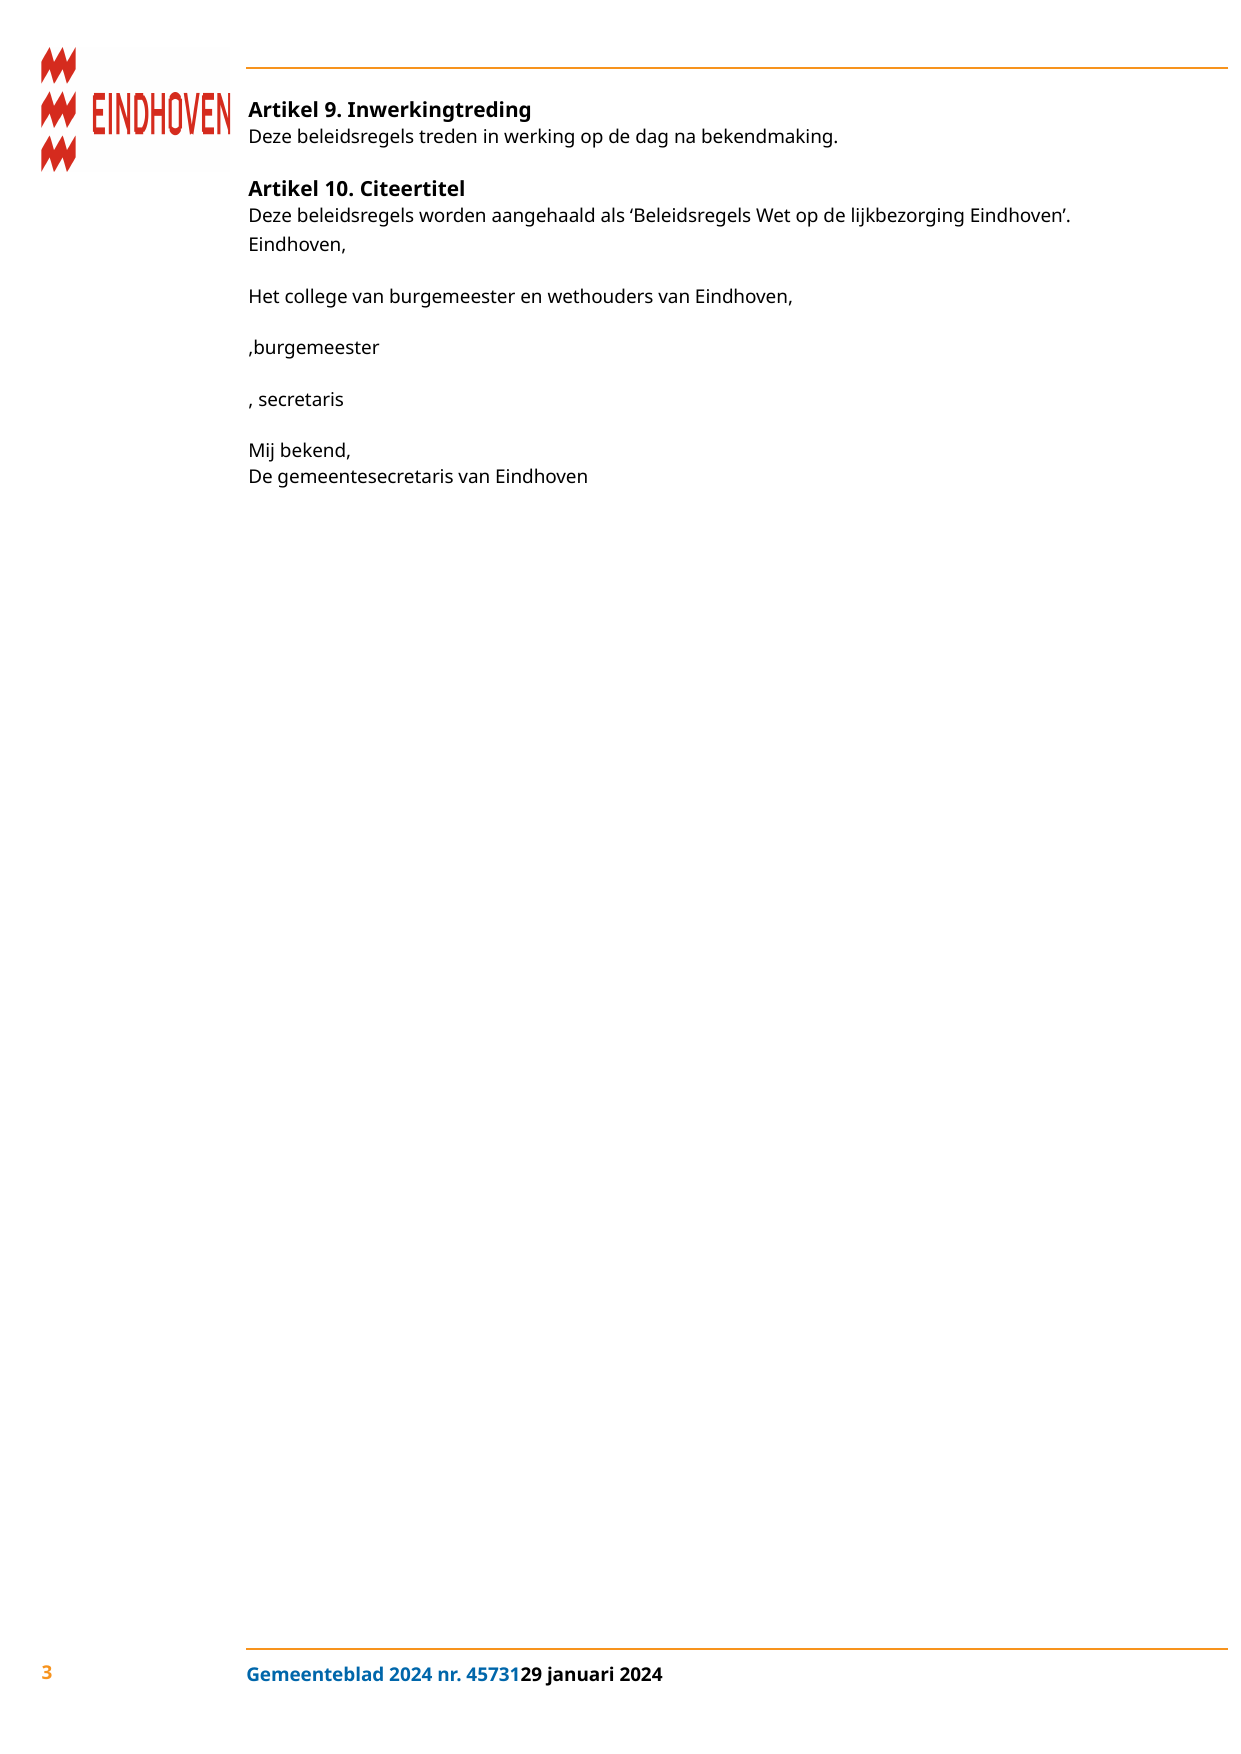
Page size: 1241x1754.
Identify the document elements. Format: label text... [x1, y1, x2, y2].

text ,burgemeester [248, 334, 1152, 360]
text Deze beleidsregels treden in werking op de dag na bekendmaking. [248, 123, 1152, 149]
text Artikel 10. Citeertitel [248, 174, 1152, 202]
text Artikel 9. Inwerkingtreding [248, 95, 1152, 123]
text De gemeentesecretaris van Eindhoven [248, 463, 1152, 489]
text Eindhoven, [248, 232, 1152, 257]
text , secretaris [248, 386, 1152, 412]
text Deze beleidsregels worden aangehaald als ‘Beleidsregels Wet op de lijkbezorging Eindhoven’. [248, 202, 1152, 228]
text Het college van burgemeester en wethouders van Eindhoven, [248, 283, 1152, 309]
text Mij bekend, [248, 437, 1152, 463]
picture [41, 47, 231, 172]
